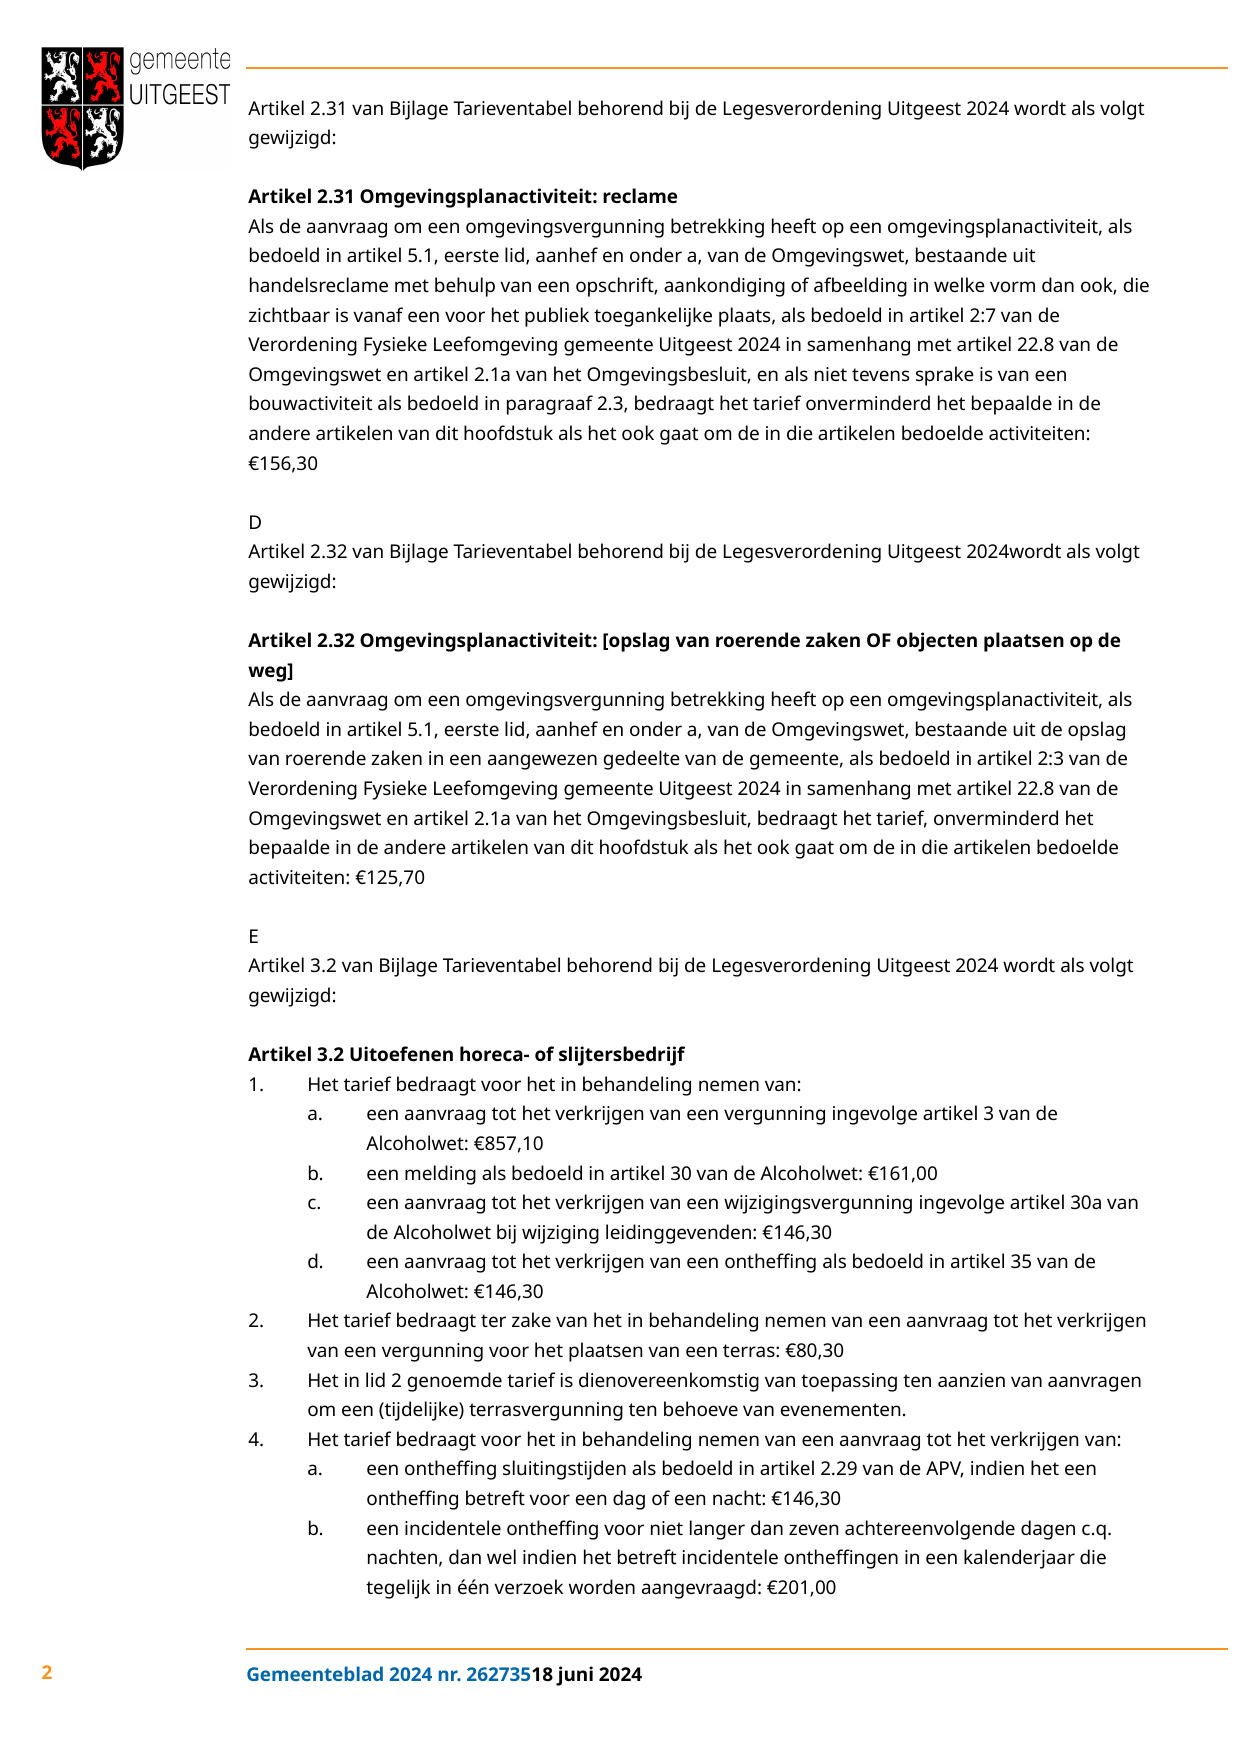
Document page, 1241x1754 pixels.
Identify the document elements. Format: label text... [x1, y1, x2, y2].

text Artikel 2.32 van Bijlage Tarieventabel behorend bij de Legesverordening Uitgeest 2024wordt als volgt gewijzigd: [248, 538, 1152, 594]
text Als de aanvraag om een omgevingsvergunning betrekking heeft op een omgevingsplanactiviteit, als bedoeld in artikel 5.1, eerste lid, aanhef en onder a, van de Omgevingswet, bestaande uit handelsreclame met behulp van een opschrift, aankondiging of afbeelding in welke vorm dan ook, die zichtbaar is vanaf een voor het publiek toegankelijke plaats, als bedoeld in artikel 2:7 van de Verordening Fysieke Leefomgeving gemeente Uitgeest 2024 in samenhang met artikel 22.8 van de Omgevingswet en artikel 2.1a van het Omgevingsbesluit, en als niet tevens sprake is van een bouwactiviteit als bedoeld in paragraaf 2.3, bedraagt het tarief onverminderd het bepaalde in de andere artikelen van dit hoofdstuk als het ook gaat om de in die artikelen bedoelde activiteiten: €156,30 [248, 213, 1152, 476]
list een aanvraag tot het verkrijgen van een wijzigingsvergunning ingevolge artikel 30a van de Alcoholwet bij wijziging leidinggevenden: €146,30 [307, 1189, 1152, 1245]
list een aanvraag tot het verkrijgen van een vergunning ingevolge artikel 3 van de Alcoholwet: €857,10 [307, 1101, 1152, 1156]
text Artikel 2.31 Omgevingsplanactiviteit: reclame [248, 183, 1152, 209]
text Artikel 3.2 van Bijlage Tarieventabel behorend bij de Legesverordening Uitgeest 2024 wordt als volgt gewijzigd: [248, 953, 1152, 1008]
text Artikel 3.2 Uitoefenen horeca- of slijtersbedrijf [248, 1041, 1152, 1067]
list een aanvraag tot het verkrijgen van een ontheffing als bedoeld in artikel 35 van de Alcoholwet: €146,30 [307, 1248, 1152, 1304]
list Het in lid 2 genoemde tarief is dienovereenkomstig van toepassing ten aanzien van aanvragen om een (tijdelijke) terrasvergunning ten behoeve van evenementen. [248, 1367, 1152, 1422]
text Als de aanvraag om een omgevingsvergunning betrekking heeft op een omgevingsplanactiviteit, als bedoeld in artikel 5.1, eerste lid, aanhef en onder a, van de Omgevingswet, bestaande uit de opslag van roerende zaken in een aangewezen gedeelte van de gemeente, als bedoeld in artikel 2:3 van de Verordening Fysieke Leefomgeving gemeente Uitgeest 2024 in samenhang met artikel 22.8 van de Omgevingswet en artikel 2.1a van het Omgevingsbesluit, bedraagt het tarief, onverminderd het bepaalde in de andere artikelen van dit hoofdstuk als het ook gaat om de in die artikelen bedoelde activiteiten: €125,70 [248, 686, 1152, 890]
text Artikel 2.32 Omgevingsplanactiviteit: [opslag van roerende zaken OF objecten plaatsen op de weg] [248, 627, 1152, 683]
list Het tarief bedraagt voor het in behandeling nemen van: [248, 1071, 1152, 1097]
list Het tarief bedraagt ter zake van het in behandeling nemen van een aanvraag tot het verkrijgen van een vergunning voor het plaatsen van een terras: €80,30 [248, 1308, 1152, 1363]
picture [41, 47, 231, 172]
list een ontheffing sluitingstijden als bedoeld in artikel 2.29 van de APV, indien het een ontheffing betreft voor een dag of een nacht: €146,30 [307, 1456, 1152, 1511]
list een melding als bedoeld in artikel 30 van de Alcoholwet: €161,00 [307, 1160, 1152, 1186]
text D [248, 509, 1152, 535]
text E [248, 923, 1152, 949]
text Artikel 2.31 van Bijlage Tarieventabel behorend bij de Legesverordening Uitgeest 2024 wordt als volgt gewijzigd: [248, 95, 1152, 150]
list een incidentele ontheffing voor niet langer dan zeven achtereenvolgende dagen c.q. nachten, dan wel indien het betreft incidentele ontheffingen in een kalenderjaar die tegelijk in één verzoek worden aangevraagd: €201,00 [307, 1515, 1152, 1600]
list Het tarief bedraagt voor het in behandeling nemen van een aanvraag tot het verkrijgen van: [248, 1426, 1152, 1452]
